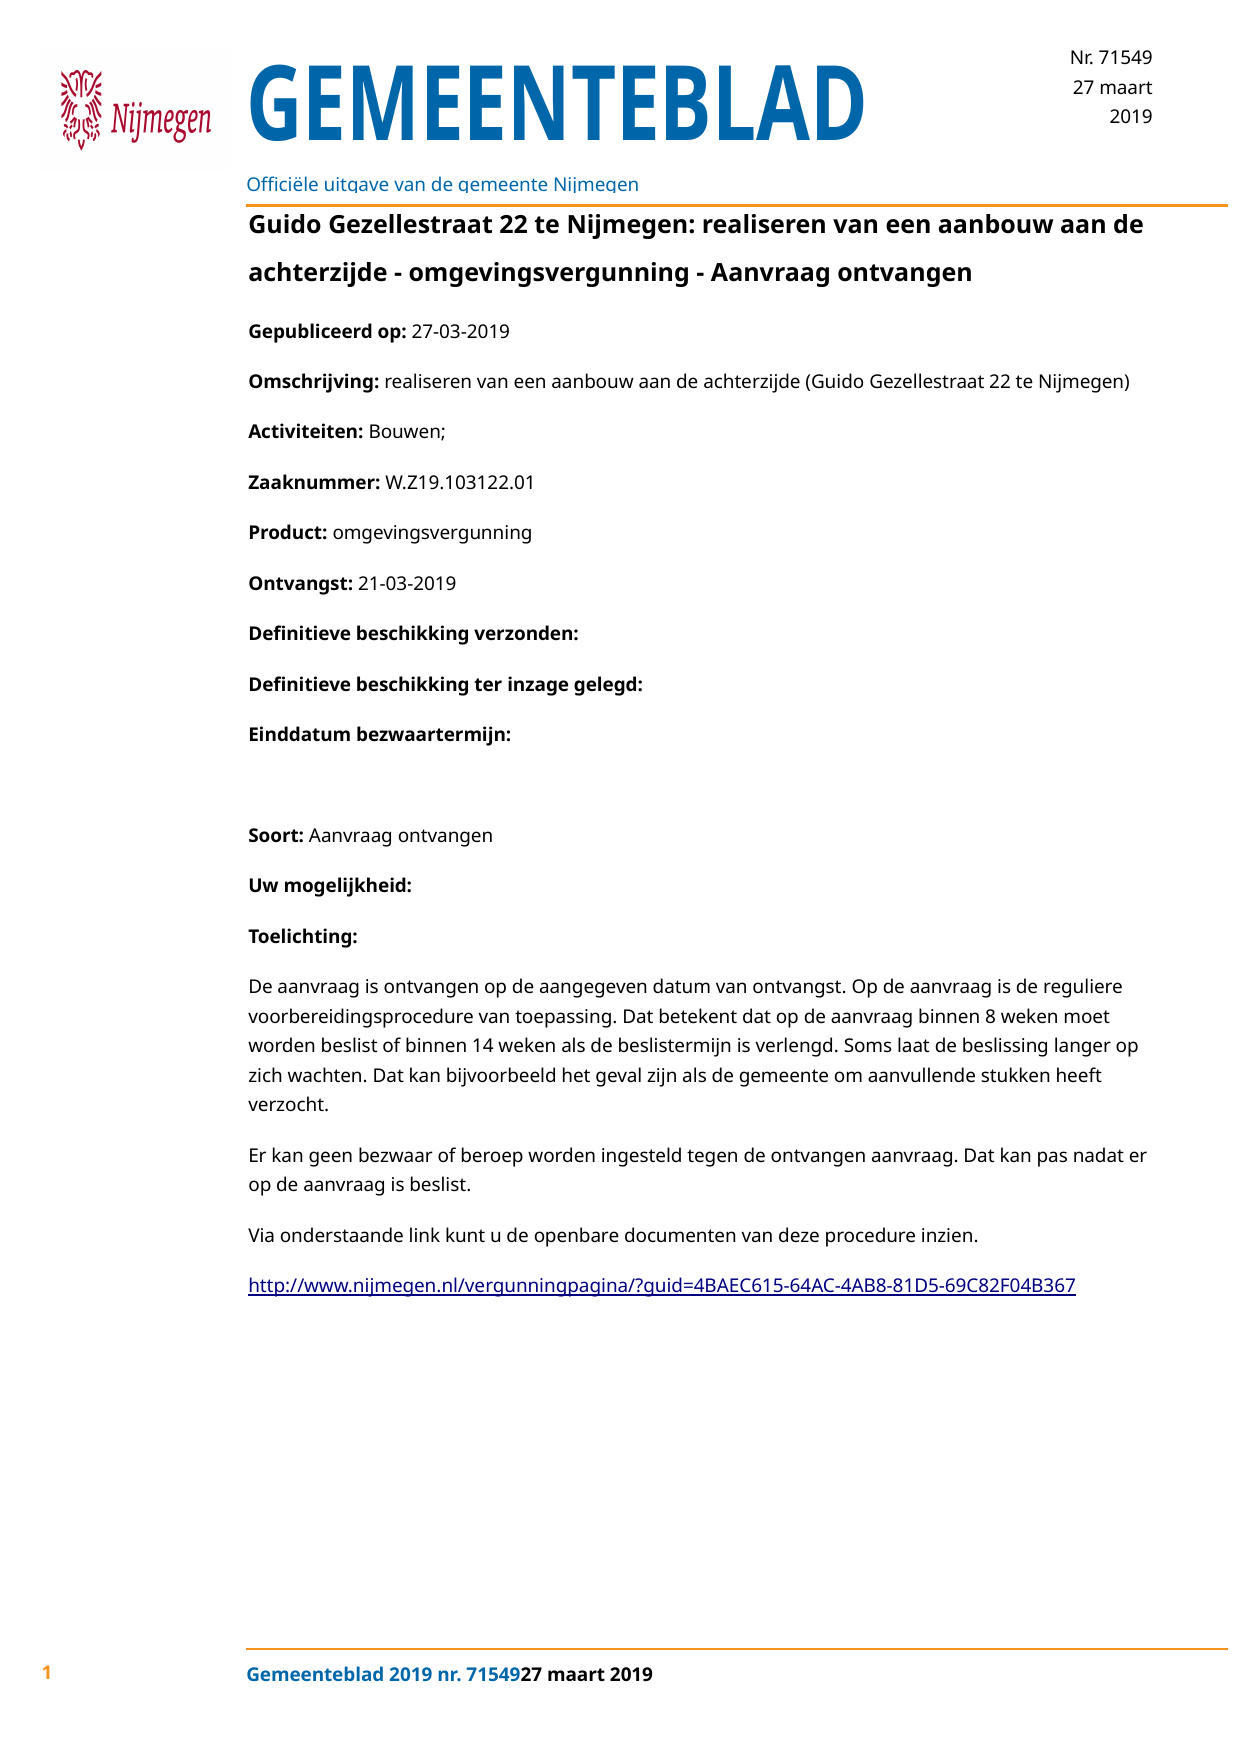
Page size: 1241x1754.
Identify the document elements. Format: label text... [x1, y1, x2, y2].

text De aanvraag is ontvangen op de aangegeven datum van ontvangst. Op de aanvraag is de reguliere voorbereidingsprocedure van toepassing. Dat betekent dat op de aanvraag binnen 8 weken moet worden beslist of binnen 14 weken als de beslistermijn is verlengd. Soms laat de beslissing langer op zich wachten. Dat kan bijvoorbeeld het geval zijn als de gemeente om aanvullende stukken heeft verzocht. [248, 973, 1152, 1117]
text Product: omgevingsvergunning [248, 519, 1152, 545]
text Uw mogelijkheid: [248, 872, 1152, 898]
text Soort: Aanvraag ontvangen [248, 822, 1152, 848]
text Guido Gezellestraat 22 te Nijmegen: realiseren van een aanbouw aan de achterzijde - omgevingsvergunning - Aanvraag ontvangen [248, 207, 1152, 288]
text Zaaknummer: W.Z19.103122.01 [248, 469, 1152, 495]
text Definitieve beschikking ter inzage gelegd: [248, 671, 1152, 697]
text http://www.nijmegen.nl/vergunningpagina/?guid=4BAEC615-64AC-4AB8-81D5-69C82F04B367 [248, 1272, 1152, 1298]
text Toelichting: [248, 923, 1152, 949]
picture [41, 47, 231, 172]
text Einddatum bezwaartermijn: [248, 721, 1152, 747]
text Definitieve beschikking verzonden: [248, 620, 1152, 646]
text Ontvangst: 21-03-2019 [248, 570, 1152, 596]
text Omschrijving: realiseren van een aanbouw aan de achterzijde (Guido Gezellestraat 22 te Nijmegen) [248, 368, 1152, 394]
text Activiteiten: Bouwen; [248, 419, 1152, 444]
text Er kan geen bezwaar of beroep worden ingesteld tegen de ontvangen aanvraag. Dat kan pas nadat er op de aanvraag is beslist. [248, 1142, 1152, 1197]
text Via onderstaande link kunt u de openbare documenten van deze procedure inzien. [248, 1222, 1152, 1248]
text Gepubliceerd op: 27-03-2019 [248, 318, 1152, 344]
